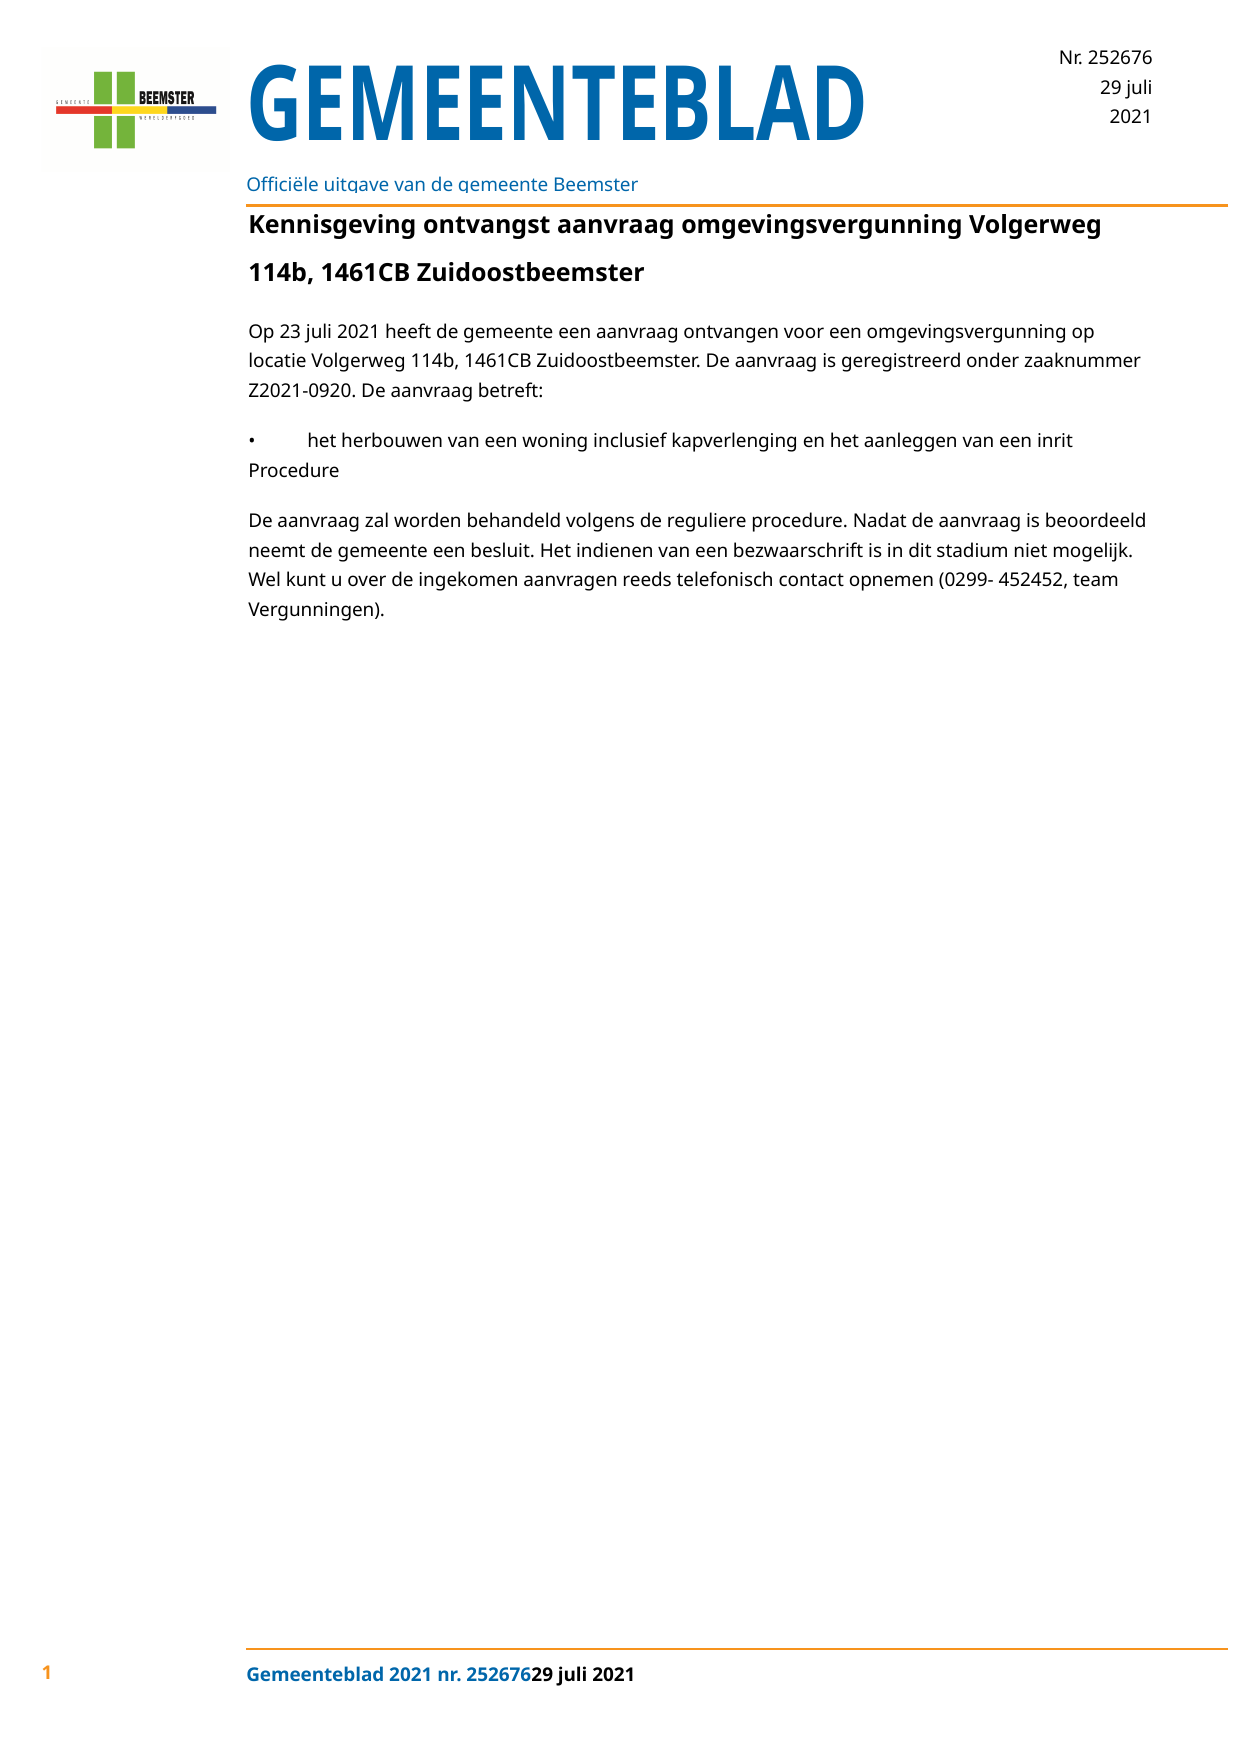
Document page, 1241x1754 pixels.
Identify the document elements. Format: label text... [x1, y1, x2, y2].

text Op 23 juli 2021 heeft de gemeente een aanvraag ontvangen voor een omgevingsvergunning op locatie Volgerweg 114b, 1461CB Zuidoostbeemster. De aanvraag is geregistreerd onder zaaknummer Z2021-0920. De aanvraag betreft: [248, 318, 1152, 403]
list het herbouwen van een woning inclusief kapverlenging en het aanleggen van een inrit [248, 427, 1152, 453]
text De aanvraag zal worden behandeld volgens de reguliere procedure. Nadat de aanvraag is beoordeeld neemt de gemeente een besluit. Het indienen van een bezwaarschrift is in dit stadium niet mogelijk. Wel kunt u over de ingekomen aanvragen reeds telefonisch contact opnemen (0299- 452452, team Vergunningen). [248, 507, 1152, 622]
text Kennisgeving ontvangst aanvraag omgevingsvergunning Volgerweg 114b, 1461CB Zuidoostbeemster [248, 207, 1152, 288]
picture [41, 47, 231, 172]
text Procedure [248, 457, 1152, 483]
